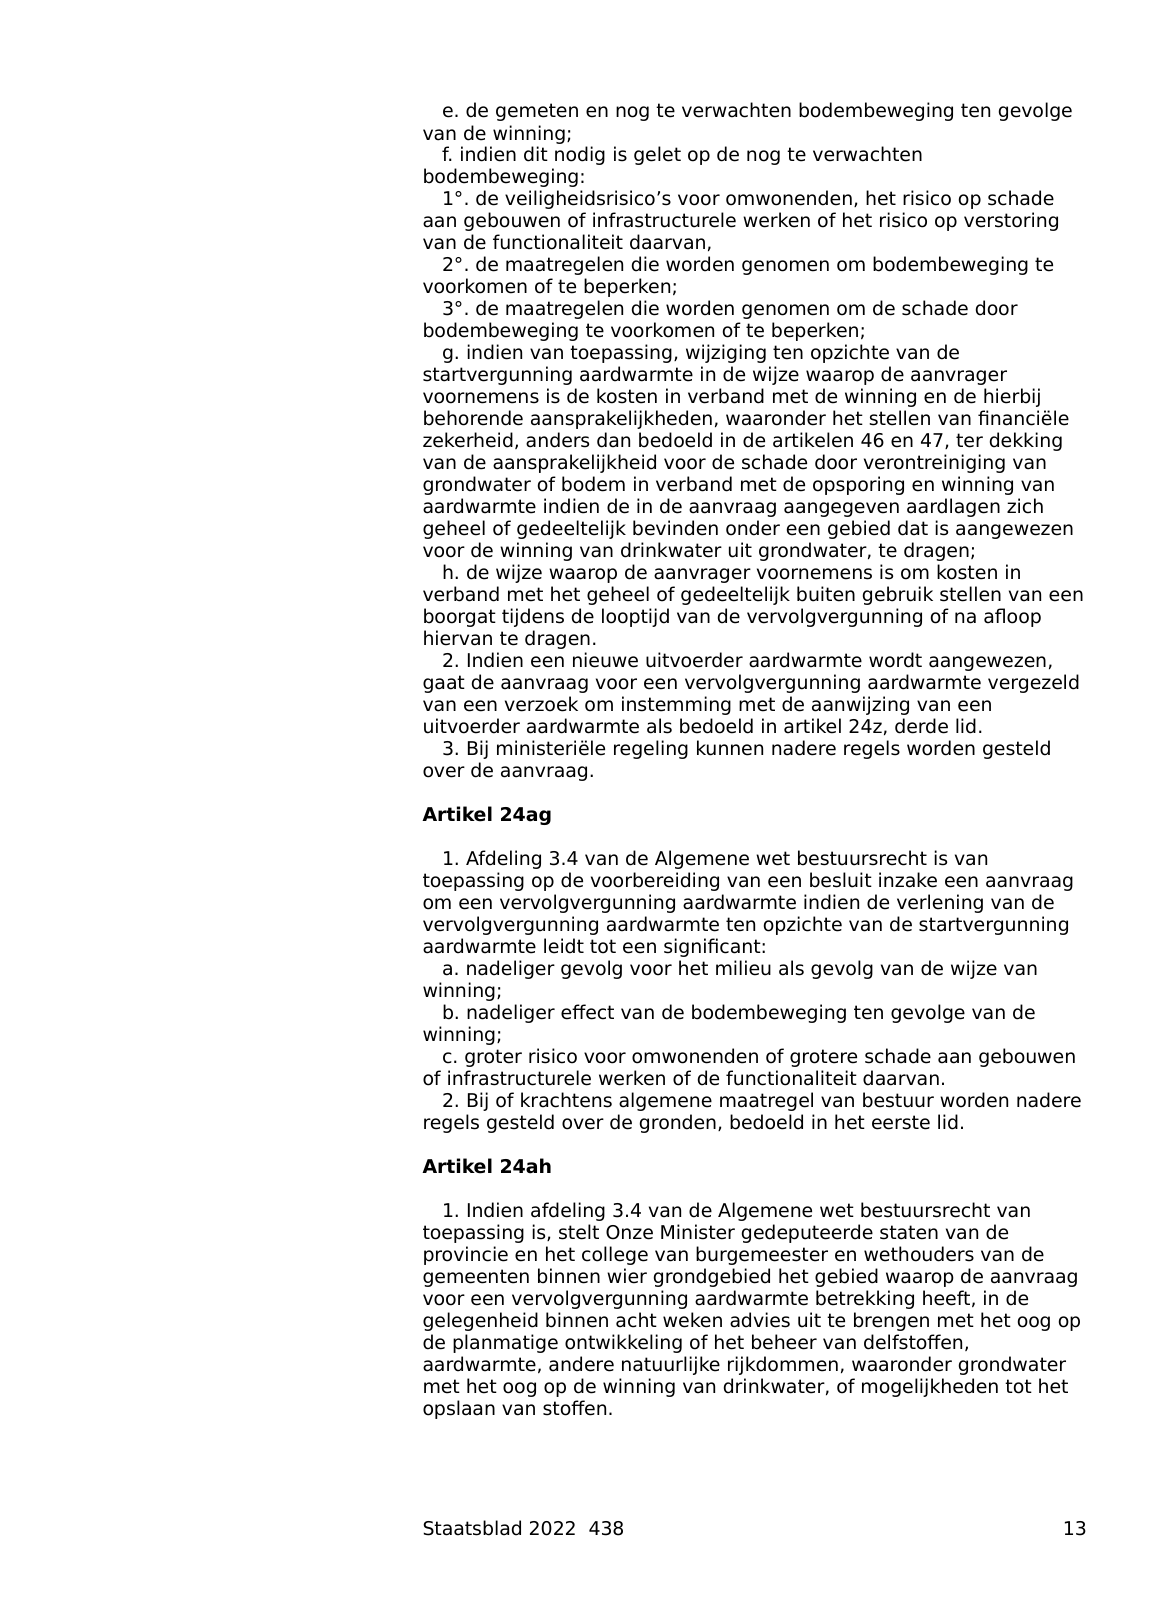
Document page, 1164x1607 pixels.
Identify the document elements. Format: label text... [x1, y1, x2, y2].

text e. de gemeten en nog te verwachten bodembeweging ten gevolge van de winning; [422, 100, 1087, 144]
text 3. Bij ministeriële regeling kunnen nadere regels worden gesteld over de aanvraag. [422, 738, 1087, 782]
text 1. Afdeling 3.4 van de Algemene wet bestuursrecht is van toepassing op de voorbereiding van een besluit inzake een aanvraag om een vervolgvergunning aardwarmte indien de verlening van de vervolgvergunning aardwarmte ten opzichte van de startvergunning aardwarmte leidt tot een significant: [422, 848, 1087, 958]
text 1. Indien afdeling 3.4 van de Algemene wet bestuursrecht van toepassing is, stelt Onze Minister gedeputeerde staten van de provincie en het college van burgemeester en wethouders van de gemeenten binnen wier grondgebied het gebied waarop de aanvraag voor een vervolgvergunning aardwarmte betrekking heeft, in de gelegenheid binnen acht weken advies uit te brengen met het oog op de planmatige ontwikkeling of het beheer van delfstoffen, aardwarmte, andere natuurlijke rijkdommen, waaronder grondwater met het oog op de winning van drinkwater, of mogelijkheden tot het opslaan van stoffen. [422, 1200, 1087, 1420]
text 2. Bij of krachtens algemene maatregel van bestuur worden nadere regels gesteld over de gronden, bedoeld in het eerste lid. [422, 1090, 1087, 1134]
subtitle Artikel 24ag [422, 804, 1087, 826]
text c. groter risico voor omwonenden of grotere schade aan gebouwen of infrastructurele werken of de functionaliteit daarvan. [422, 1046, 1087, 1090]
text h. de wijze waarop de aanvrager voornemens is om kosten in verband met het geheel of gedeeltelijk buiten gebruik stellen van een boorgat tijdens de looptijd van de vervolgvergunning of na afloop hiervan te dragen. [422, 562, 1087, 650]
text 2. Indien een nieuwe uitvoerder aardwarmte wordt aangewezen, gaat de aanvraag voor een vervolgvergunning aardwarmte vergezeld van een verzoek om instemming met de aanwijzing van een uitvoerder aardwarmte als bedoeld in artikel 24z, derde lid. [422, 650, 1087, 738]
text a. nadeliger gevolg voor het milieu als gevolg van de wijze van winning; [422, 958, 1087, 1002]
text f. indien dit nodig is gelet op de nog te verwachten bodembeweging: [422, 144, 1087, 188]
text 1°. de veiligheidsrisico’s voor omwonenden, het risico op schade aan gebouwen of infrastructurele werken of het risico op verstoring van de functionaliteit daarvan, [422, 188, 1087, 254]
text g. indien van toepassing, wijziging ten opzichte van de startvergunning aardwarmte in de wijze waarop de aanvrager voornemens is de kosten in verband met de winning en de hierbij behorende aansprakelijkheden, waaronder het stellen van financiële zekerheid, anders dan bedoeld in de artikelen 46 en 47, ter dekking van de aansprakelijkheid voor de schade door verontreiniging van grondwater of bodem in verband met de opsporing en winning van aardwarmte indien de in de aanvraag aangegeven aardlagen zich geheel of gedeeltelijk bevinden onder een gebied dat is aangewezen voor de winning van drinkwater uit grondwater, te dragen; [422, 342, 1087, 562]
text 3°. de maatregelen die worden genomen om de schade door bodembeweging te voorkomen of te beperken; [422, 298, 1087, 342]
text b. nadeliger effect van de bodembeweging ten gevolge van de winning; [422, 1002, 1087, 1046]
text 2°. de maatregelen die worden genomen om bodembeweging te voorkomen of te beperken; [422, 254, 1087, 298]
subtitle Artikel 24ah [422, 1156, 1087, 1178]
